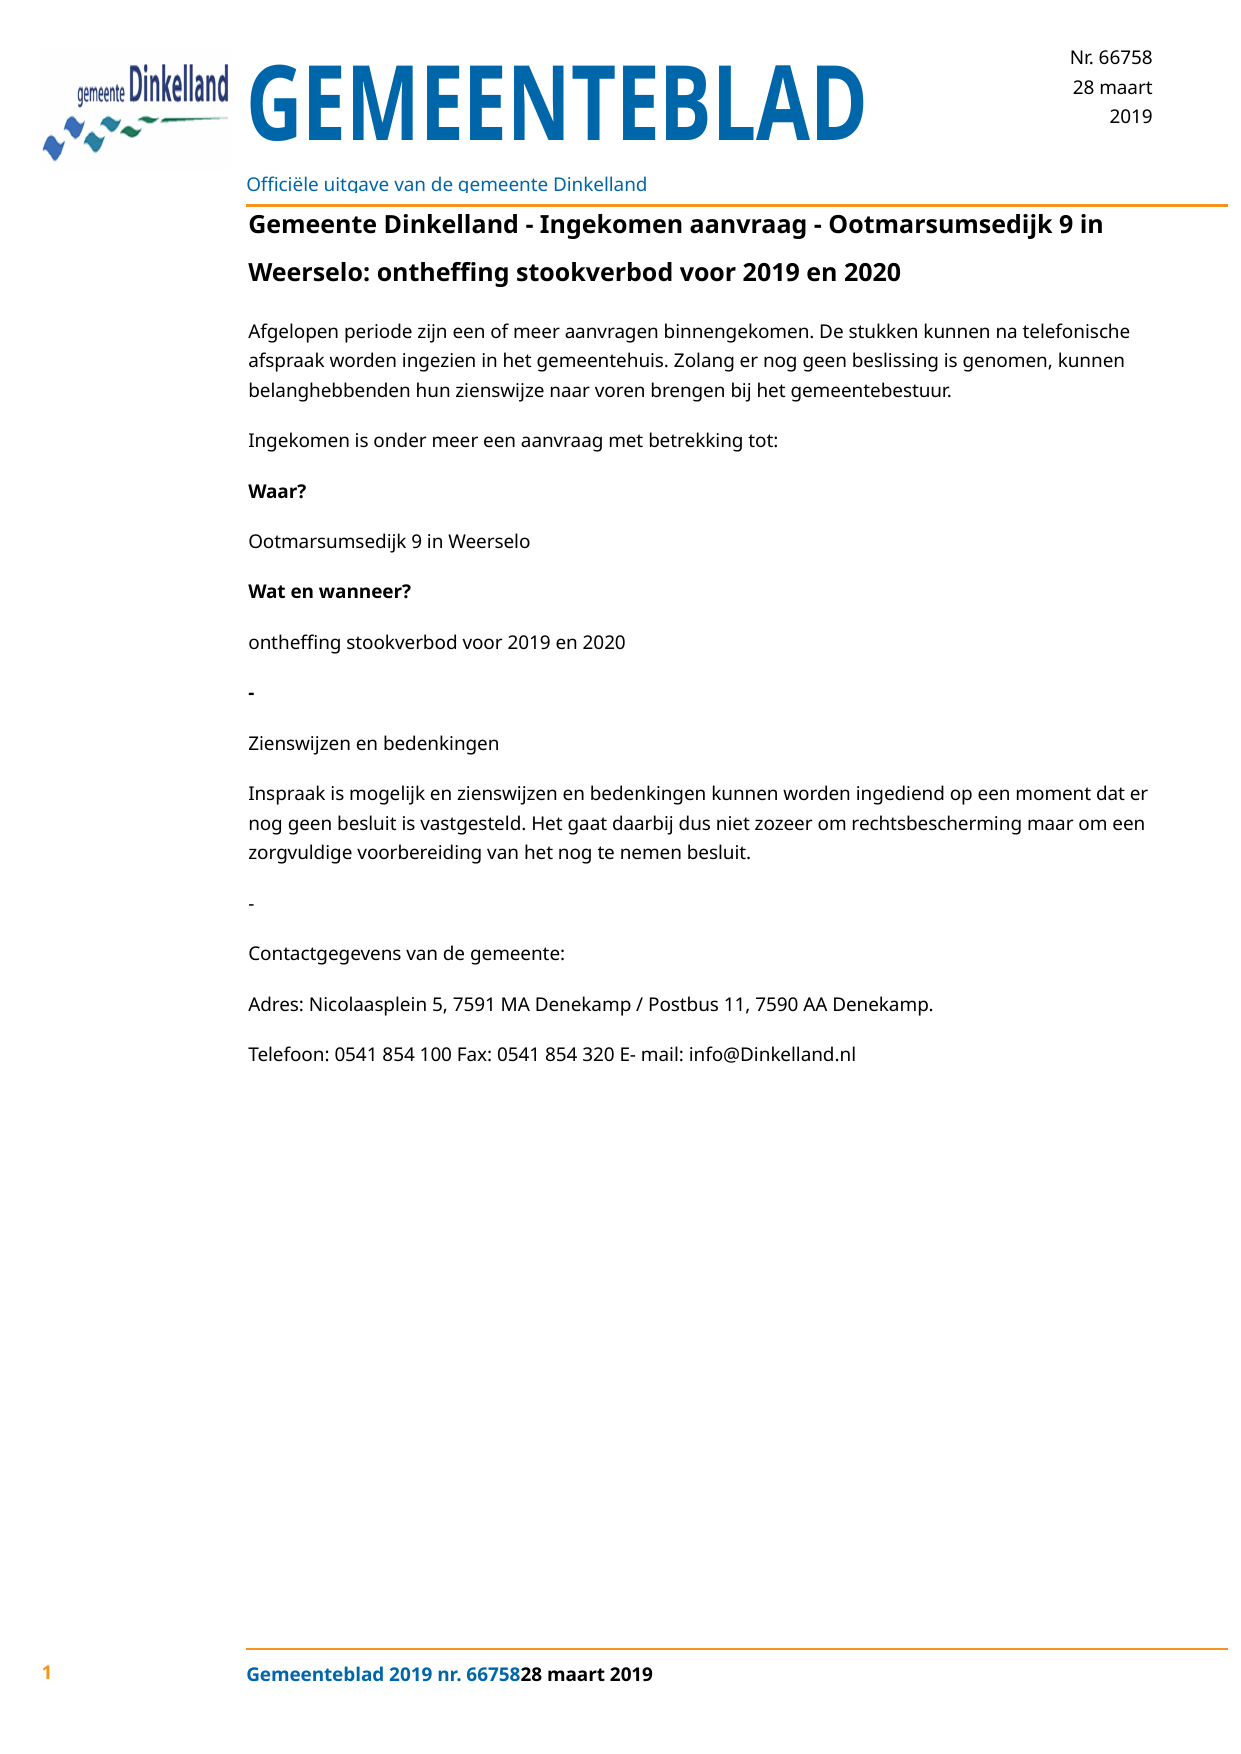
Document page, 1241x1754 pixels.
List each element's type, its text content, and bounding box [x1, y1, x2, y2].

picture [41, 47, 231, 172]
text - [248, 679, 1152, 705]
text Wat en wanneer? [248, 579, 1152, 604]
text Contactgegevens van de gemeente: [248, 940, 1152, 966]
text Inspraak is mogelijk en zienswijzen en bedenkingen kunnen worden ingediend op een moment dat er nog geen besluit is vastgesteld. Het gaat daarbij dus niet zozeer om rechtsbescherming maar om een zorgvuldige voorbereiding van het nog te nemen besluit. [248, 780, 1152, 865]
text Zienswijzen en bedenkingen [248, 730, 1152, 756]
text Gemeente Dinkelland - Ingekomen aanvraag - Ootmarsumsedijk 9 in Weerselo: ontheffing stookverbod voor 2019 en 2020 [248, 207, 1152, 288]
text Waar? [248, 478, 1152, 504]
text Afgelopen periode zijn een of meer aanvragen binnengekomen. De stukken kunnen na telefonische afspraak worden ingezien in het gemeentehuis. Zolang er nog geen beslissing is genomen, kunnen belanghebbenden hun zienswijze naar voren brengen bij het gemeentebestuur. [248, 318, 1152, 403]
text Ingekomen is onder meer een aanvraag met betrekking tot: [248, 427, 1152, 453]
text Adres: Nicolaasplein 5, 7591 MA Denekamp / Postbus 11, 7590 AA Denekamp. [248, 991, 1152, 1017]
text ontheffing stookverbod voor 2019 en 2020 [248, 629, 1152, 655]
text - [248, 890, 1152, 916]
text Telefoon: 0541 854 100 Fax: 0541 854 320 E- mail: info@Dinkelland.nl [248, 1041, 1152, 1067]
text Ootmarsumsedijk 9 in Weerselo [248, 528, 1152, 554]
